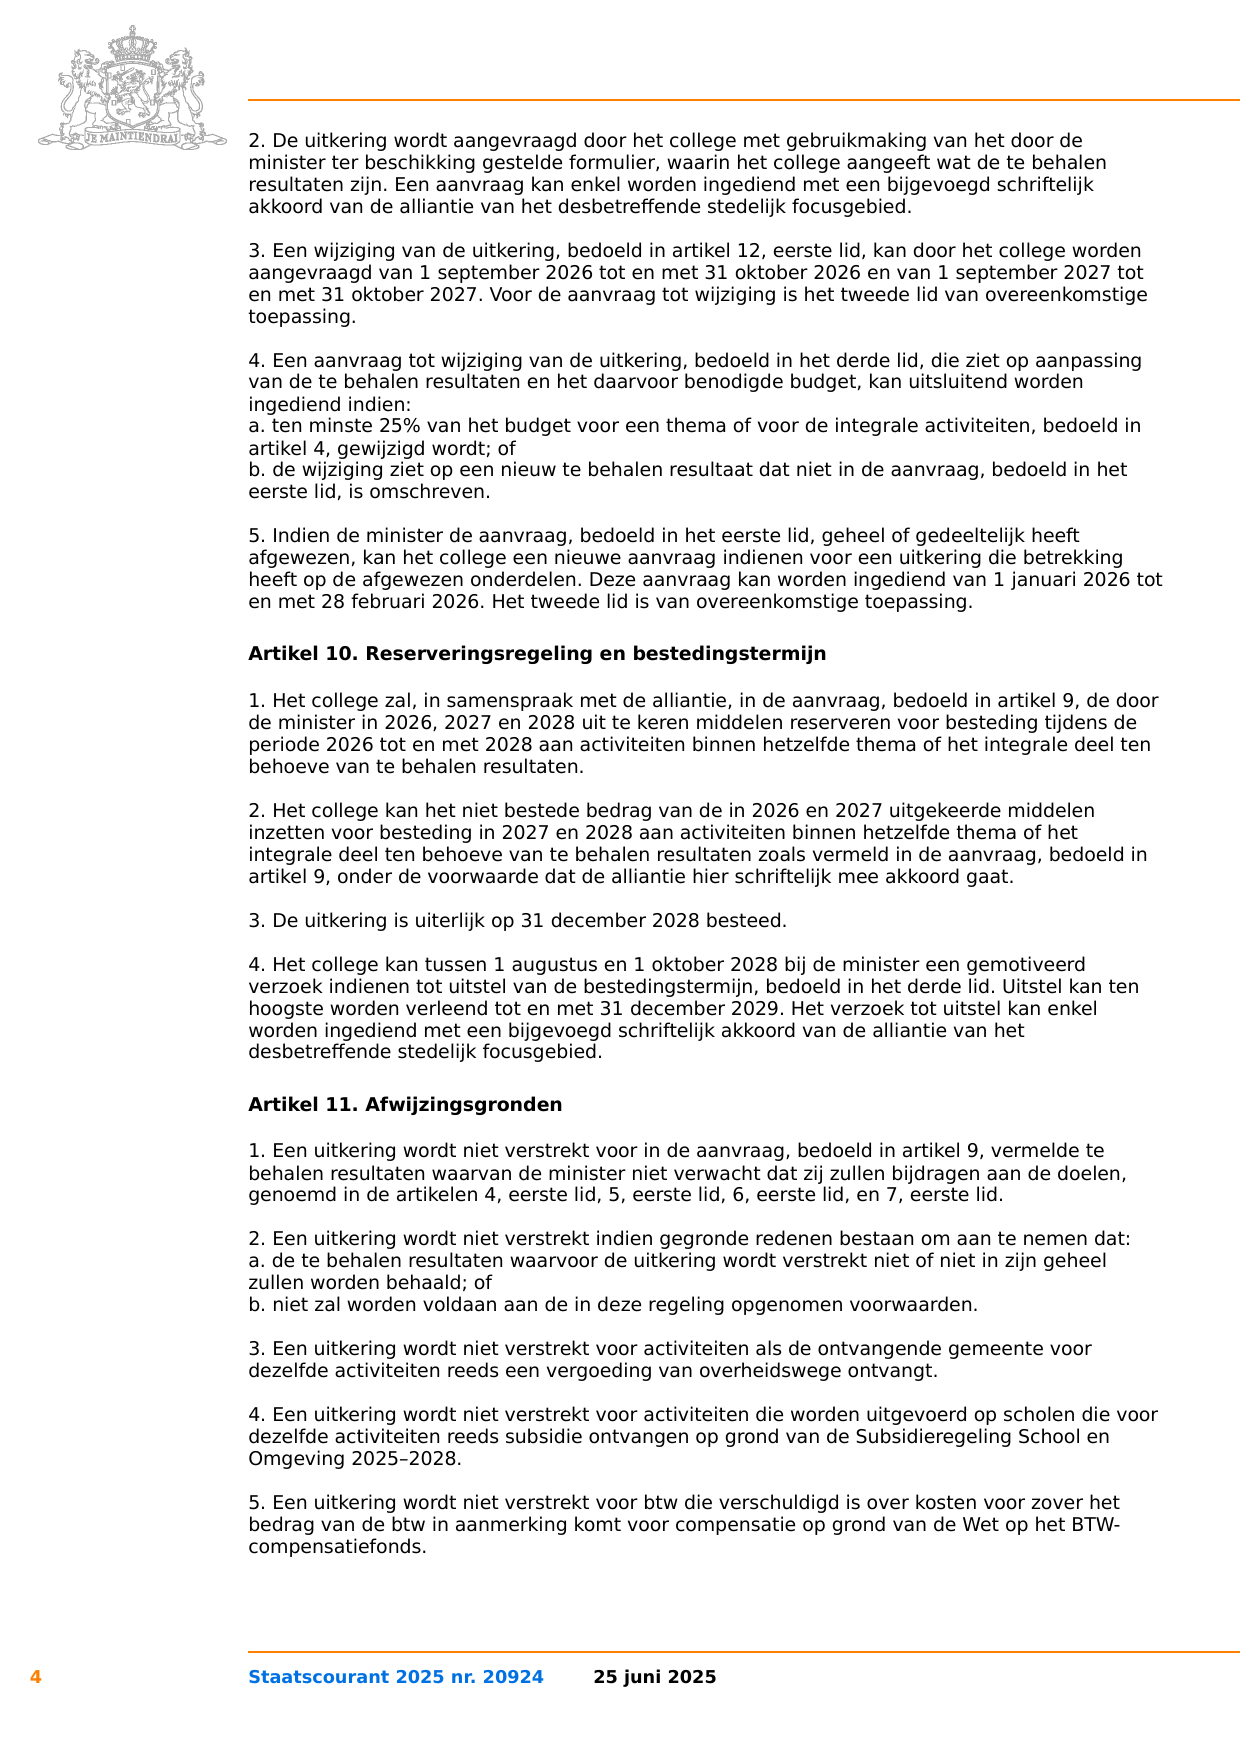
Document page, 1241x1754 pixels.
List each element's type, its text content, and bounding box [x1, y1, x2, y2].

text 5. Een uitkering wordt niet verstrekt voor btw die verschuldigd is over kosten voor zover het bedrag van de btw in aanmerking komt voor compensatie op grond van de Wet op het BTW-compensatiefonds. [248, 1492, 1163, 1558]
text 2. Het college kan het niet bestede bedrag van de in 2026 en 2027 uitgekeerde middelen inzetten voor besteding in 2027 en 2028 aan activiteiten binnen hetzelfde thema of het integrale deel ten behoeve van te behalen resultaten zoals vermeld in de aanvraag, bedoeld in artikel 9, onder de voorwaarde dat de alliantie hier schriftelijk mee akkoord gaat. [248, 800, 1163, 888]
text 4. Een aanvraag tot wijziging van de uitkering, bedoeld in het derde lid, die ziet op aanpassing van de te behalen resultaten en het daarvoor benodigde budget, kan uitsluitend worden ingediend indien: [248, 349, 1163, 415]
text b. de wijziging ziet op een nieuw te behalen resultaat dat niet in de aanvraag, bedoeld in het eerste lid, is omschreven. [248, 459, 1163, 503]
text 3. De uitkering is uiterlijk op 31 december 2028 besteed. [248, 910, 1163, 932]
text 2. Een uitkering wordt niet verstrekt indien gegronde redenen bestaan om aan te nemen dat: [248, 1228, 1163, 1250]
text 2. De uitkering wordt aangevraagd door het college met gebruikmaking van het door de minister ter beschikking gestelde formulier, waarin het college aangeeft wat de te behalen resultaten zijn. Een aanvraag kan enkel worden ingediend met een bijgevoegd schriftelijk akkoord van de alliantie van het desbetreffende stedelijk focusgebied. [248, 130, 1163, 218]
text 4. Een uitkering wordt niet verstrekt voor activiteiten die worden uitgevoerd op scholen die voor dezelfde activiteiten reeds subsidie ontvangen op grond van de Subsidieregeling School en Omgeving 2025–2028. [248, 1404, 1163, 1470]
text a. de te behalen resultaten waarvoor de uitkering wordt verstrekt niet of niet in zijn geheel zullen worden behaald; of [248, 1250, 1163, 1294]
text 4. Het college kan tussen 1 augustus en 1 oktober 2028 bij de minister een gemotiveerd verzoek indienen tot uitstel van de bestedingstermijn, bedoeld in het derde lid. Uitstel kan ten hoogste worden verleend tot en met 31 december 2029. Het verzoek tot uitstel kan enkel worden ingediend met een bijgevoegd schriftelijk akkoord van de alliantie van het desbetreffende stedelijk focusgebied. [248, 953, 1163, 1063]
text a. ten minste 25% van het budget voor een thema of voor de integrale activiteiten, bedoeld in artikel 4, gewijzigd wordt; of [248, 415, 1163, 459]
text b. niet zal worden voldaan aan de in deze regeling opgenomen voorwaarden. [248, 1294, 1163, 1316]
text 3. Een wijziging van de uitkering, bedoeld in artikel 12, eerste lid, kan door het college worden aangevraagd van 1 september 2026 tot en met 31 oktober 2026 en van 1 september 2027 tot en met 31 oktober 2027. Voor de aanvraag tot wijziging is het tweede lid van overeenkomstige toepassing. [248, 240, 1163, 328]
text 3. Een uitkering wordt niet verstrekt voor activiteiten als de ontvangende gemeente voor dezelfde activiteiten reeds een vergoeding van overheidswege ontvangt. [248, 1338, 1163, 1382]
picture [38, 25, 227, 150]
text 1. Het college zal, in samenspraak met de alliantie, in de aanvraag, bedoeld in artikel 9, de door de minister in 2026, 2027 en 2028 uit te keren middelen reserveren voor besteding tijdens de periode 2026 tot en met 2028 aan activiteiten binnen hetzelfde thema of het integrale deel ten behoeve van te behalen resultaten. [248, 690, 1163, 778]
subtitle Artikel 11. Afwijzingsgronden [248, 1093, 1163, 1115]
text 5. Indien de minister de aanvraag, bedoeld in het eerste lid, geheel of gedeeltelijk heeft afgewezen, kan het college een nieuwe aanvraag indienen voor een uitkering die betrekking heeft op de afgewezen onderdelen. Deze aanvraag kan worden ingediend van 1 januari 2026 tot en met 28 februari 2026. Het tweede lid is van overeenkomstige toepassing. [248, 525, 1163, 613]
subtitle Artikel 10. Reserveringsregeling en bestedingstermijn [248, 643, 1163, 665]
text 1. Een uitkering wordt niet verstrekt voor in de aanvraag, bedoeld in artikel 9, vermelde te behalen resultaten waarvan de minister niet verwacht dat zij zullen bijdragen aan de doelen, genoemd in de artikelen 4, eerste lid, 5, eerste lid, 6, eerste lid, en 7, eerste lid. [248, 1140, 1163, 1206]
